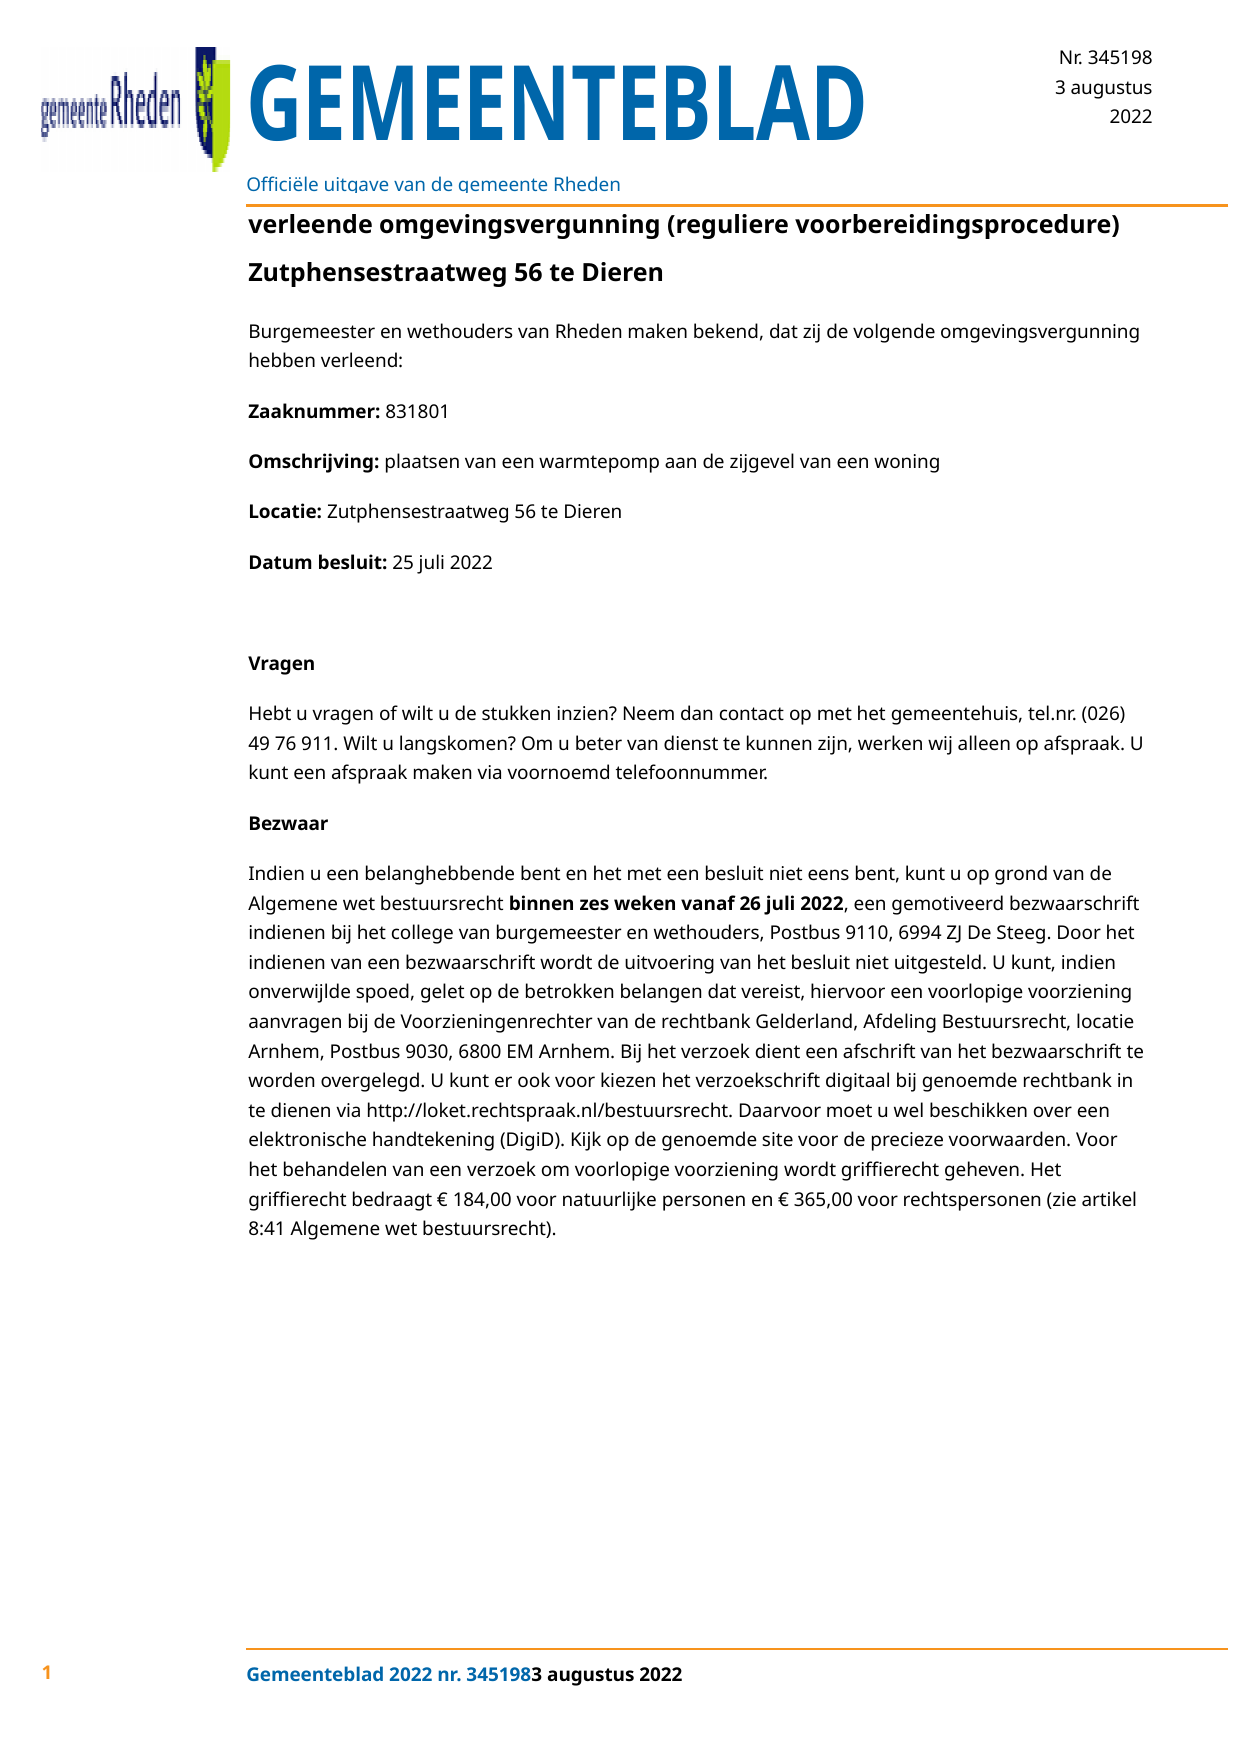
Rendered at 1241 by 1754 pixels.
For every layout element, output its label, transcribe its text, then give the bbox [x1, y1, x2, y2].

text Zaaknummer: 831801 [248, 398, 1152, 424]
text Locatie: Zutphensestraatweg 56 te Dieren [248, 499, 1152, 524]
text Bezwaar [248, 810, 1152, 836]
text Omschrijving: plaatsen van een warmtepomp aan de zijgevel van een woning [248, 448, 1152, 474]
text Hebt u vragen of wilt u de stukken inzien? Neem dan contact op met het gemeentehuis, tel.nr. (026) 49 76 911. Wilt u langskomen? Om u beter van dienst te kunnen zijn, werken wij alleen op afspraak. U kunt een afspraak maken via voornoemd telefoonnummer. [248, 700, 1152, 785]
picture [41, 47, 231, 172]
text Indien u een belanghebbende bent en het met een besluit niet eens bent, kunt u op grond van de Algemene wet bestuursrecht binnen zes weken vanaf 26 juli 2022, een gemotiveerd bezwaarschrift indienen bij het college van burgemeester en wethouders, Postbus 9110, 6994 ZJ De Steeg. Door het indienen van een bezwaarschrift wordt de uitvoering van het besluit niet uitgesteld. U kunt, indien onverwijlde spoed, gelet op de betrokken belangen dat vereist, hiervoor een voorlopige voorziening aanvragen bij de Voorzieningenrechter van de rechtbank Gelderland, Afdeling Bestuursrecht, locatie Arnhem, Postbus 9030, 6800 EM Arnhem. Bij het verzoek dient een afschrift van het bezwaarschrift te worden overgelegd. U kunt er ook voor kiezen het verzoekschrift digitaal bij genoemde rechtbank in te dienen via http://loket.rechtspraak.nl/bestuursrecht. Daarvoor moet u wel beschikken over een elektronische handtekening (DigiD). Kijk op de genoemde site voor de precieze voorwaarden. Voor het behandelen van een verzoek om voorlopige voorziening wordt griffierecht geheven. Het griffierecht bedraagt € 184,00 voor natuurlijke personen en € 365,00 voor rechtspersonen (zie artikel 8:41 Algemene wet bestuursrecht). [248, 860, 1152, 1241]
text Vragen [248, 650, 1152, 676]
text verleende omgevingsvergunning (reguliere voorbereidingsprocedure) Zutphensestraatweg 56 te Dieren [248, 207, 1152, 288]
text Datum besluit: 25 juli 2022 [248, 549, 1152, 575]
text Burgemeester en wethouders van Rheden maken bekend, dat zij de volgende omgevingsvergunning hebben verleend: [248, 318, 1152, 373]
